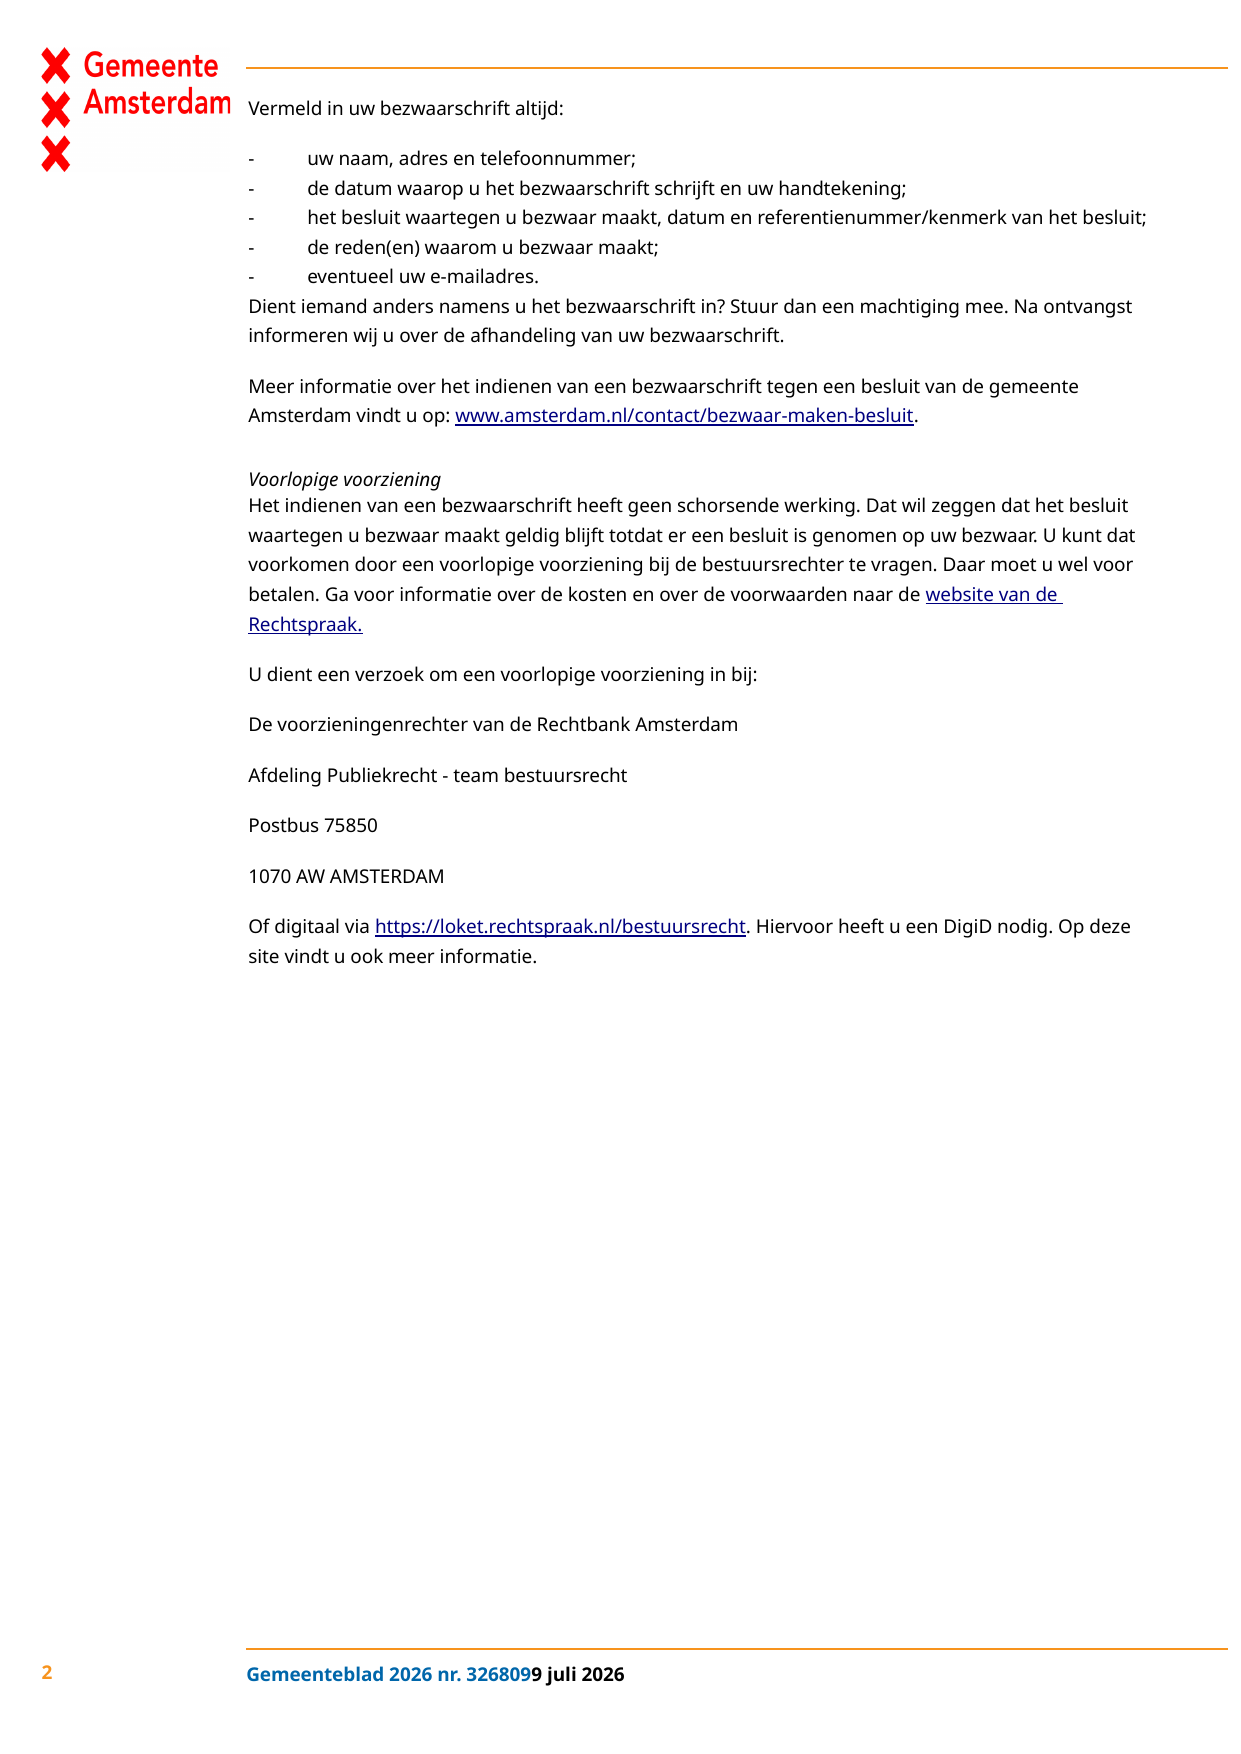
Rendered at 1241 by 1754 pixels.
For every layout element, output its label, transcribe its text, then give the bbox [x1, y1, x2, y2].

text Dient iemand anders namens u het bezwaarschrift in? Stuur dan een machtiging mee. Na ontvangst informeren wij u over de afhandeling van uw bezwaarschrift. [248, 293, 1152, 348]
text Afdeling Publiekrecht - team bestuursrecht [248, 762, 1152, 788]
text Vermeld in uw bezwaarschrift altijd: [248, 95, 1152, 121]
list het besluit waartegen u bezwaar maakt, datum en referentienummer/kenmerk van het besluit; [248, 204, 1152, 230]
text 1070 AW AMSTERDAM [248, 863, 1152, 888]
text Het indienen van een bezwaarschrift heeft geen schorsende werking. Dat wil zeggen dat het besluit waartegen u bezwaar maakt geldig blijft totdat er een besluit is genomen op uw bezwaar. U kunt dat voorkomen door een voorlopige voorziening bij de bestuursrechter te vragen. Daar moet u wel voor betalen. Ga voor informatie over de kosten en over de voorwaarden naar de website van de Rechtspraak. [248, 492, 1152, 636]
list de reden(en) waarom u bezwaar maakt; [248, 234, 1152, 260]
text Postbus 75850 [248, 812, 1152, 838]
text De voorzieningenrechter van de Rechtbank Amsterdam [248, 712, 1152, 737]
list eventueel uw e-mailadres. [248, 263, 1152, 289]
text Of digitaal via https://loket.rechtspraak.nl/bestuursrecht. Hiervoor heeft u een DigiD nodig. Op deze site vindt u ook meer informatie. [248, 913, 1152, 968]
text Voorlopige voorziening [248, 467, 1152, 492]
picture [41, 47, 231, 172]
text Meer informatie over het indienen van een bezwaarschrift tegen een besluit van de gemeente Amsterdam vindt u op: www.amsterdam.nl/contact/bezwaar-maken-besluit. [248, 373, 1152, 428]
list uw naam, adres en telefoonnummer; [248, 145, 1152, 171]
text U dient een verzoek om een voorlopige voorziening in bij: [248, 661, 1152, 687]
list de datum waarop u het bezwaarschrift schrijft en uw handtekening; [248, 175, 1152, 201]
